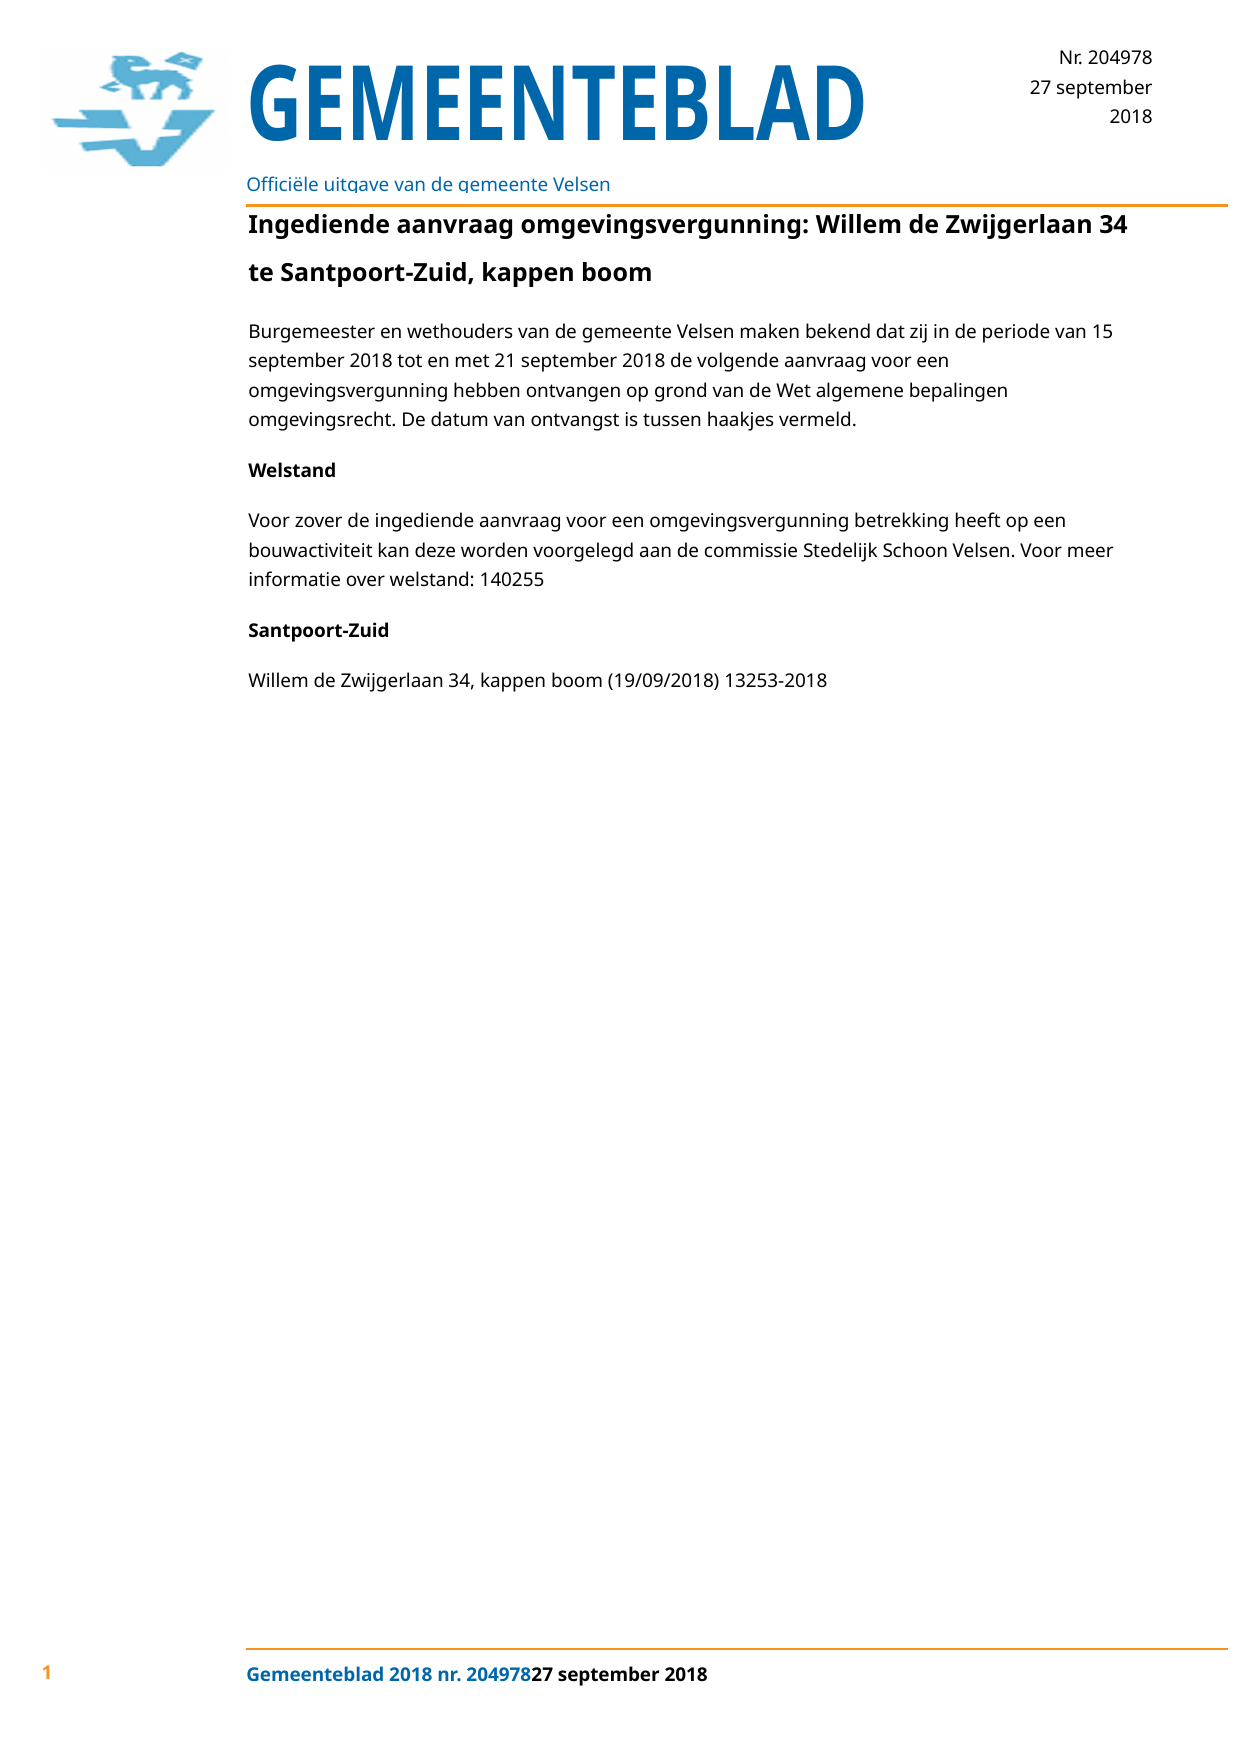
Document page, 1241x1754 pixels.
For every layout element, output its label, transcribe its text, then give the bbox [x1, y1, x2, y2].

text Santpoort-Zuid [248, 617, 1152, 643]
text Welstand [248, 457, 1152, 483]
picture [41, 47, 231, 172]
text Ingediende aanvraag omgevingsvergunning: Willem de Zwijgerlaan 34 te Santpoort-Zuid, kappen boom [248, 207, 1152, 288]
text Willem de Zwijgerlaan 34, kappen boom (19/09/2018) 13253-2018 [248, 667, 1152, 693]
text Burgemeester en wethouders van de gemeente Velsen maken bekend dat zij in de periode van 15 september 2018 tot en met 21 september 2018 de volgende aanvraag voor een omgevingsvergunning hebben ontvangen op grond van de Wet algemene bepalingen omgevingsrecht. De datum van ontvangst is tussen haakjes vermeld. [248, 318, 1152, 432]
text Voor zover de ingediende aanvraag voor een omgevingsvergunning betrekking heeft op een bouwactiviteit kan deze worden voorgelegd aan de commissie Stedelijk Schoon Velsen. Voor meer informatie over welstand: 140255 [248, 507, 1152, 592]
